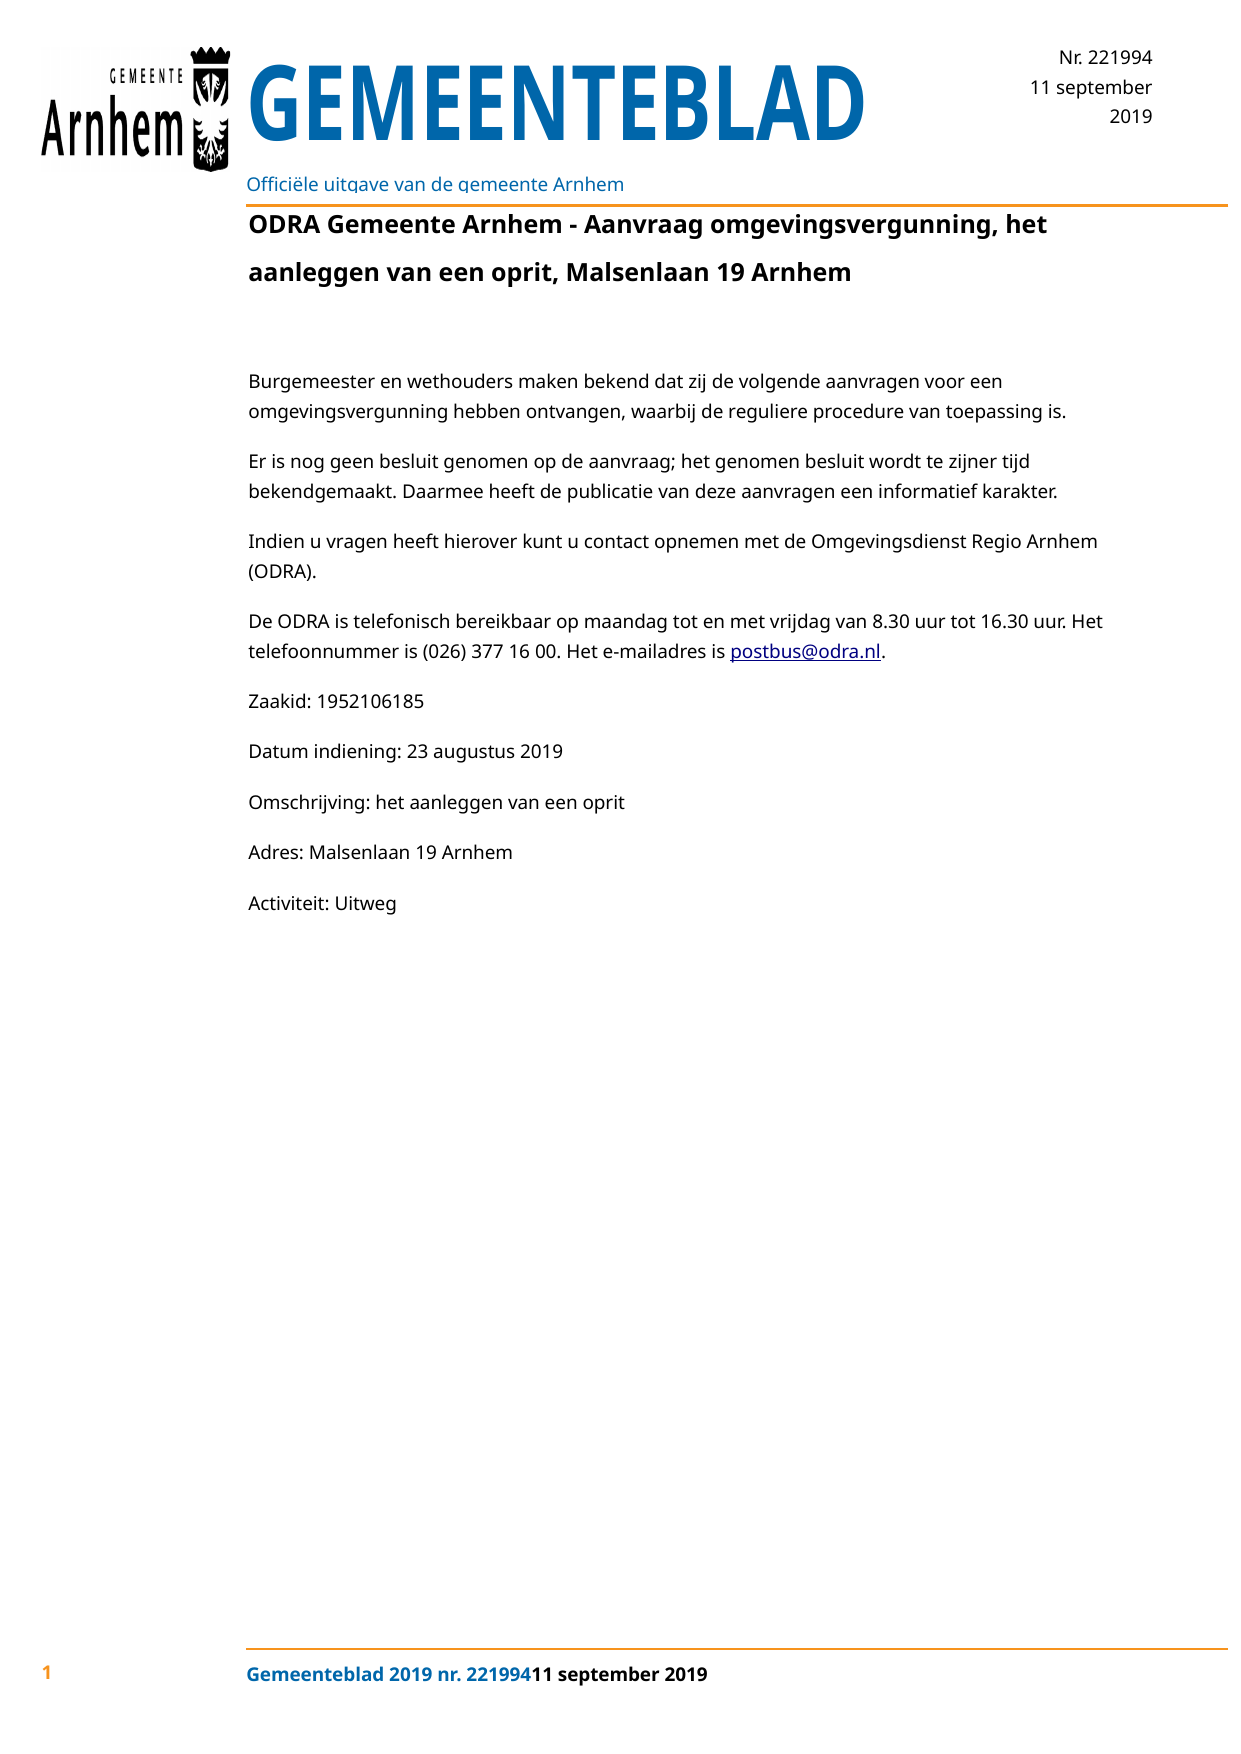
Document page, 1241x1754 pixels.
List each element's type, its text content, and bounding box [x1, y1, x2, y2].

picture [41, 47, 231, 172]
text Adres: Malsenlaan 19 Arnhem [248, 839, 1152, 865]
text Burgemeester en wethouders maken bekend dat zij de volgende aanvragen voor een omgevingsvergunning hebben ontvangen, waarbij de reguliere procedure van toepassing is. [248, 368, 1152, 424]
text Omschrijving: het aanleggen van een oprit [248, 789, 1152, 815]
text Er is nog geen besluit genomen op de aanvraag; het genomen besluit wordt te zijner tijd bekendgemaakt. Daarmee heeft de publicatie van deze aanvragen een informatief karakter. [248, 448, 1152, 504]
text Indien u vragen heeft hierover kunt u contact opnemen met de Omgevingsdienst Regio Arnhem (ODRA). [248, 528, 1152, 584]
text Activiteit: Uitweg [248, 890, 1152, 916]
text De ODRA is telefonisch bereikbaar op maandag tot en met vrijdag van 8.30 uur tot 16.30 uur. Het telefoonnummer is (026) 377 16 00. Het e-mailadres is postbus@odra.nl. [248, 608, 1152, 664]
text Zaakid: 1952106185 [248, 688, 1152, 714]
text ODRA Gemeente Arnhem - Aanvraag omgevingsvergunning, het aanleggen van een oprit, Malsenlaan 19 Arnhem [248, 207, 1152, 288]
text Datum indiening: 23 augustus 2019 [248, 739, 1152, 764]
